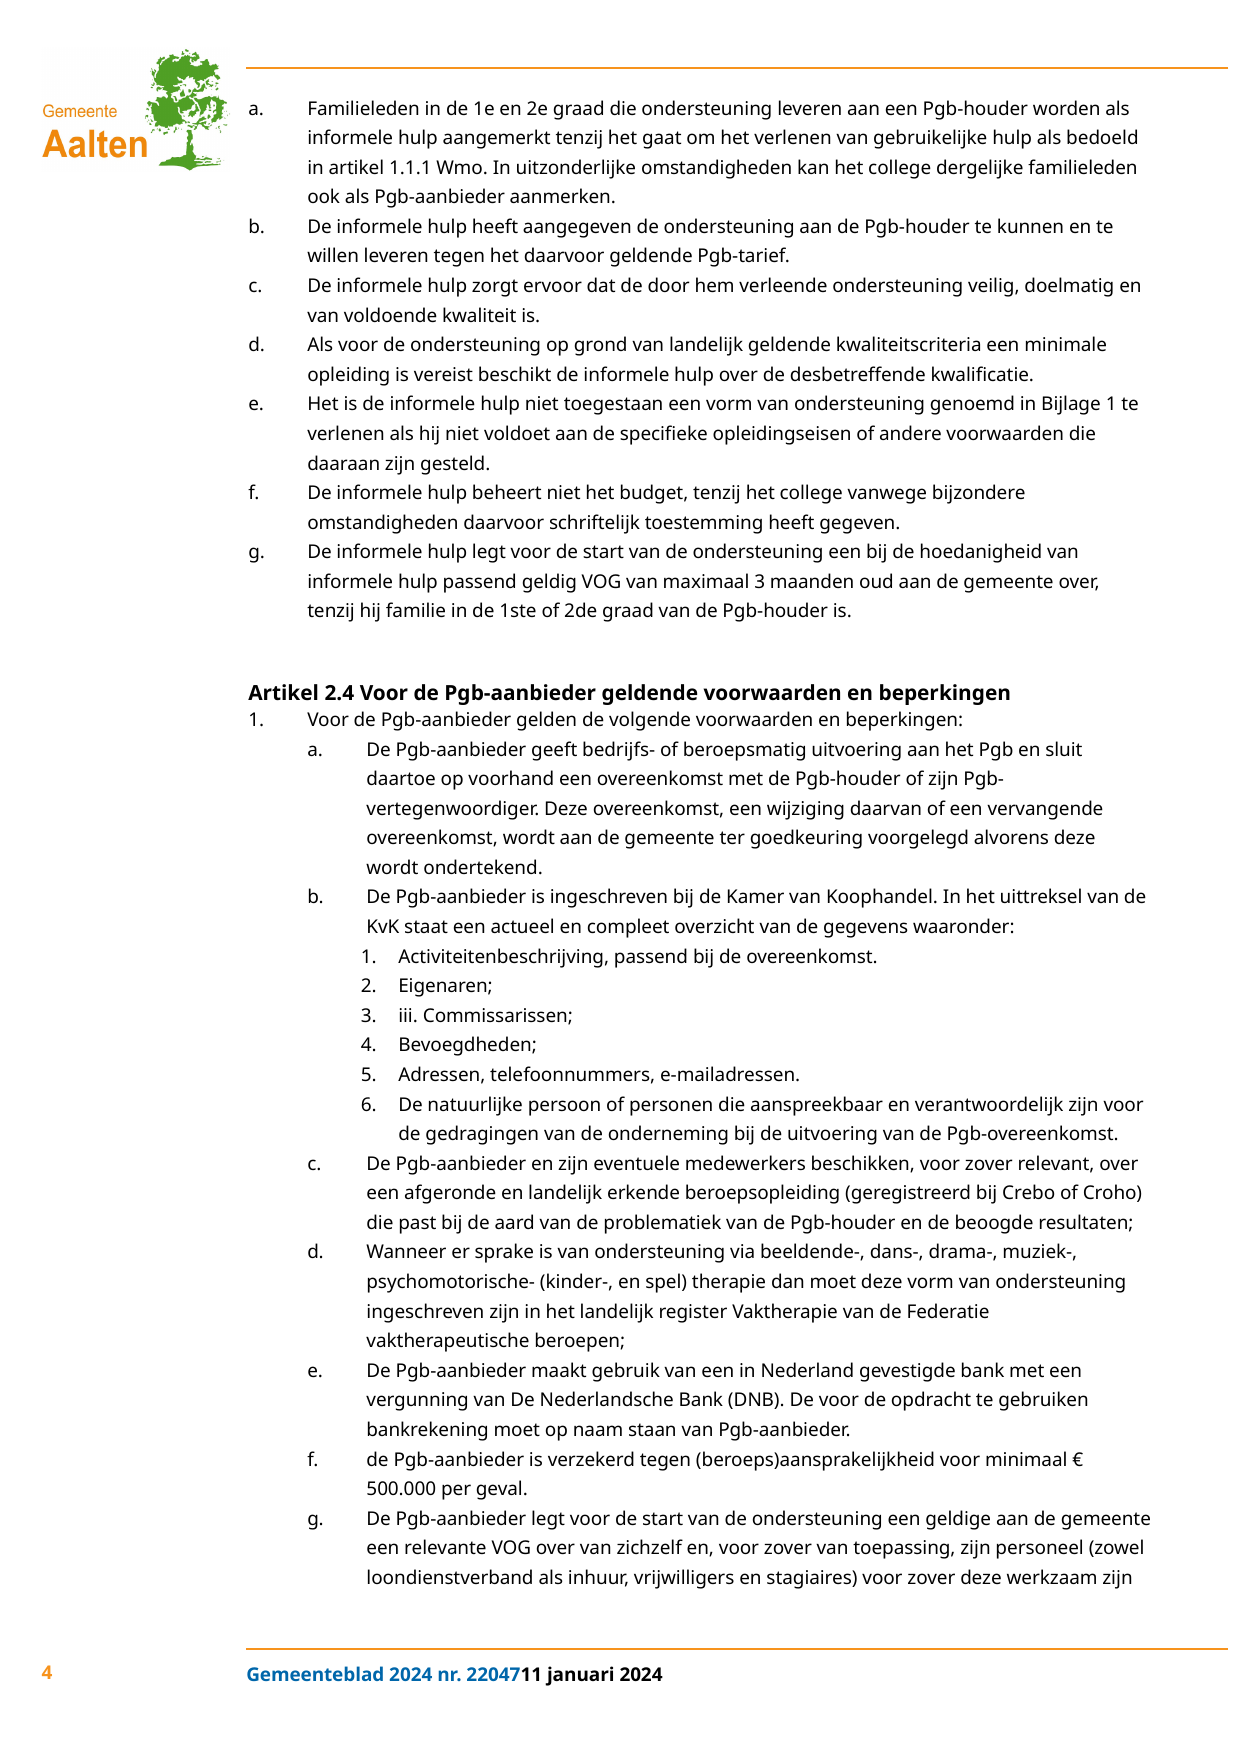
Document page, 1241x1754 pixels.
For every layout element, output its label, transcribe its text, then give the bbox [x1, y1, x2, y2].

list Wanneer er sprake is van ondersteuning via beeldende-, dans-, drama-, muziek-, psychomotorische- (kinder-, en spel) therapie dan moet deze vorm van ondersteuning ingeschreven zijn in het landelijk register Vaktherapie van de Federatie vaktherapeutische beroepen; [307, 1239, 1152, 1353]
list Eigenaren; [361, 972, 1152, 998]
list iii. Commissarissen; [361, 1002, 1152, 1028]
list Voor de Pgb-aanbieder gelden de volgende voorwaarden en beperkingen: [248, 706, 1152, 732]
list De Pgb-aanbieder legt voor de start van de ondersteuning een geldige aan de gemeente een relevante VOG over van zichzelf en, voor zover van toepassing, zijn personeel (zowel loondienstverband als inhuur, vrijwilligers en stagiaires) voor zover deze werkzaam zijn [307, 1505, 1152, 1590]
list De Pgb-aanbieder en zijn eventuele medewerkers beschikken, voor zover relevant, over een afgeronde en landelijk erkende beroepsopleiding (geregistreerd bij Crebo of Croho) die past bij de aard van de problematiek van de Pgb-houder en de beoogde resultaten; [307, 1150, 1152, 1235]
list de Pgb-aanbieder is verzekerd tegen (beroeps)aansprakelijkheid voor minimaal € 500.000 per geval. [307, 1446, 1152, 1501]
list De Pgb-aanbieder geeft bedrijfs- of beroepsmatig uitvoering aan het Pgb en sluit daartoe op voorhand een overeenkomst met de Pgb-houder of zijn Pgb-vertegenwoordiger. Deze overeenkomst, een wijziging daarvan of een vervangende overeenkomst, wordt aan de gemeente ter goedkeuring voorgelegd alvorens deze wordt ondertekend. [307, 736, 1152, 880]
list Adressen, telefoonnummers, e-mailadressen. [361, 1061, 1152, 1087]
list Als voor de ondersteuning op grond van landelijk geldende kwaliteitscriteria een minimale opleiding is vereist beschikt de informele hulp over de desbetreffende kwalificatie. [248, 331, 1152, 387]
list De informele hulp legt voor de start van de ondersteuning een bij de hoedanigheid van informele hulp passend geldig VOG van maximaal 3 maanden oud aan de gemeente over, tenzij hij familie in de 1ste of 2de graad van de Pgb-houder is. [248, 538, 1152, 623]
picture [41, 47, 231, 172]
list De Pgb-aanbieder maakt gebruik van een in Nederland gevestigde bank met een vergunning van De Nederlandsche Bank (DNB). De voor de opdracht te gebruiken bankrekening moet op naam staan van Pgb-aanbieder. [307, 1357, 1152, 1442]
list Activiteitenbeschrijving, passend bij de overeenkomst. [361, 943, 1152, 968]
text Artikel 2.4 Voor de Pgb-aanbieder geldende voorwaarden en beperkingen [248, 678, 1152, 706]
list Bevoegdheden; [361, 1032, 1152, 1057]
list De Pgb-aanbieder is ingeschreven bij de Kamer van Koophandel. In het uittreksel van de KvK staat een actueel en compleet overzicht van de gegevens waaronder: [307, 884, 1152, 939]
list De informele hulp heeft aangegeven de ondersteuning aan de Pgb-houder te kunnen en te willen leveren tegen het daarvoor geldende Pgb-tarief. [248, 213, 1152, 268]
list Het is de informele hulp niet toegestaan een vorm van ondersteuning genoemd in Bijlage 1 te verlenen als hij niet voldoet aan de specifieke opleidingseisen of andere voorwaarden die daaraan zijn gesteld. [248, 391, 1152, 476]
list Familieleden in de 1e en 2e graad die ondersteuning leveren aan een Pgb-houder worden als informele hulp aangemerkt tenzij het gaat om het verlenen van gebruikelijke hulp als bedoeld in artikel 1.1.1 Wmo. In uitzonderlijke omstandigheden kan het college dergelijke familieleden ook als Pgb-aanbieder aanmerken. [248, 95, 1152, 209]
list De natuurlijke persoon of personen die aanspreekbaar en verantwoordelijk zijn voor de gedragingen van de onderneming bij de uitvoering van de Pgb-overeenkomst. [361, 1091, 1152, 1146]
list De informele hulp zorgt ervoor dat de door hem verleende ondersteuning veilig, doelmatig en van voldoende kwaliteit is. [248, 272, 1152, 328]
list De informele hulp beheert niet het budget, tenzij het college vanwege bijzondere omstandigheden daarvoor schriftelijk toestemming heeft gegeven. [248, 479, 1152, 535]
